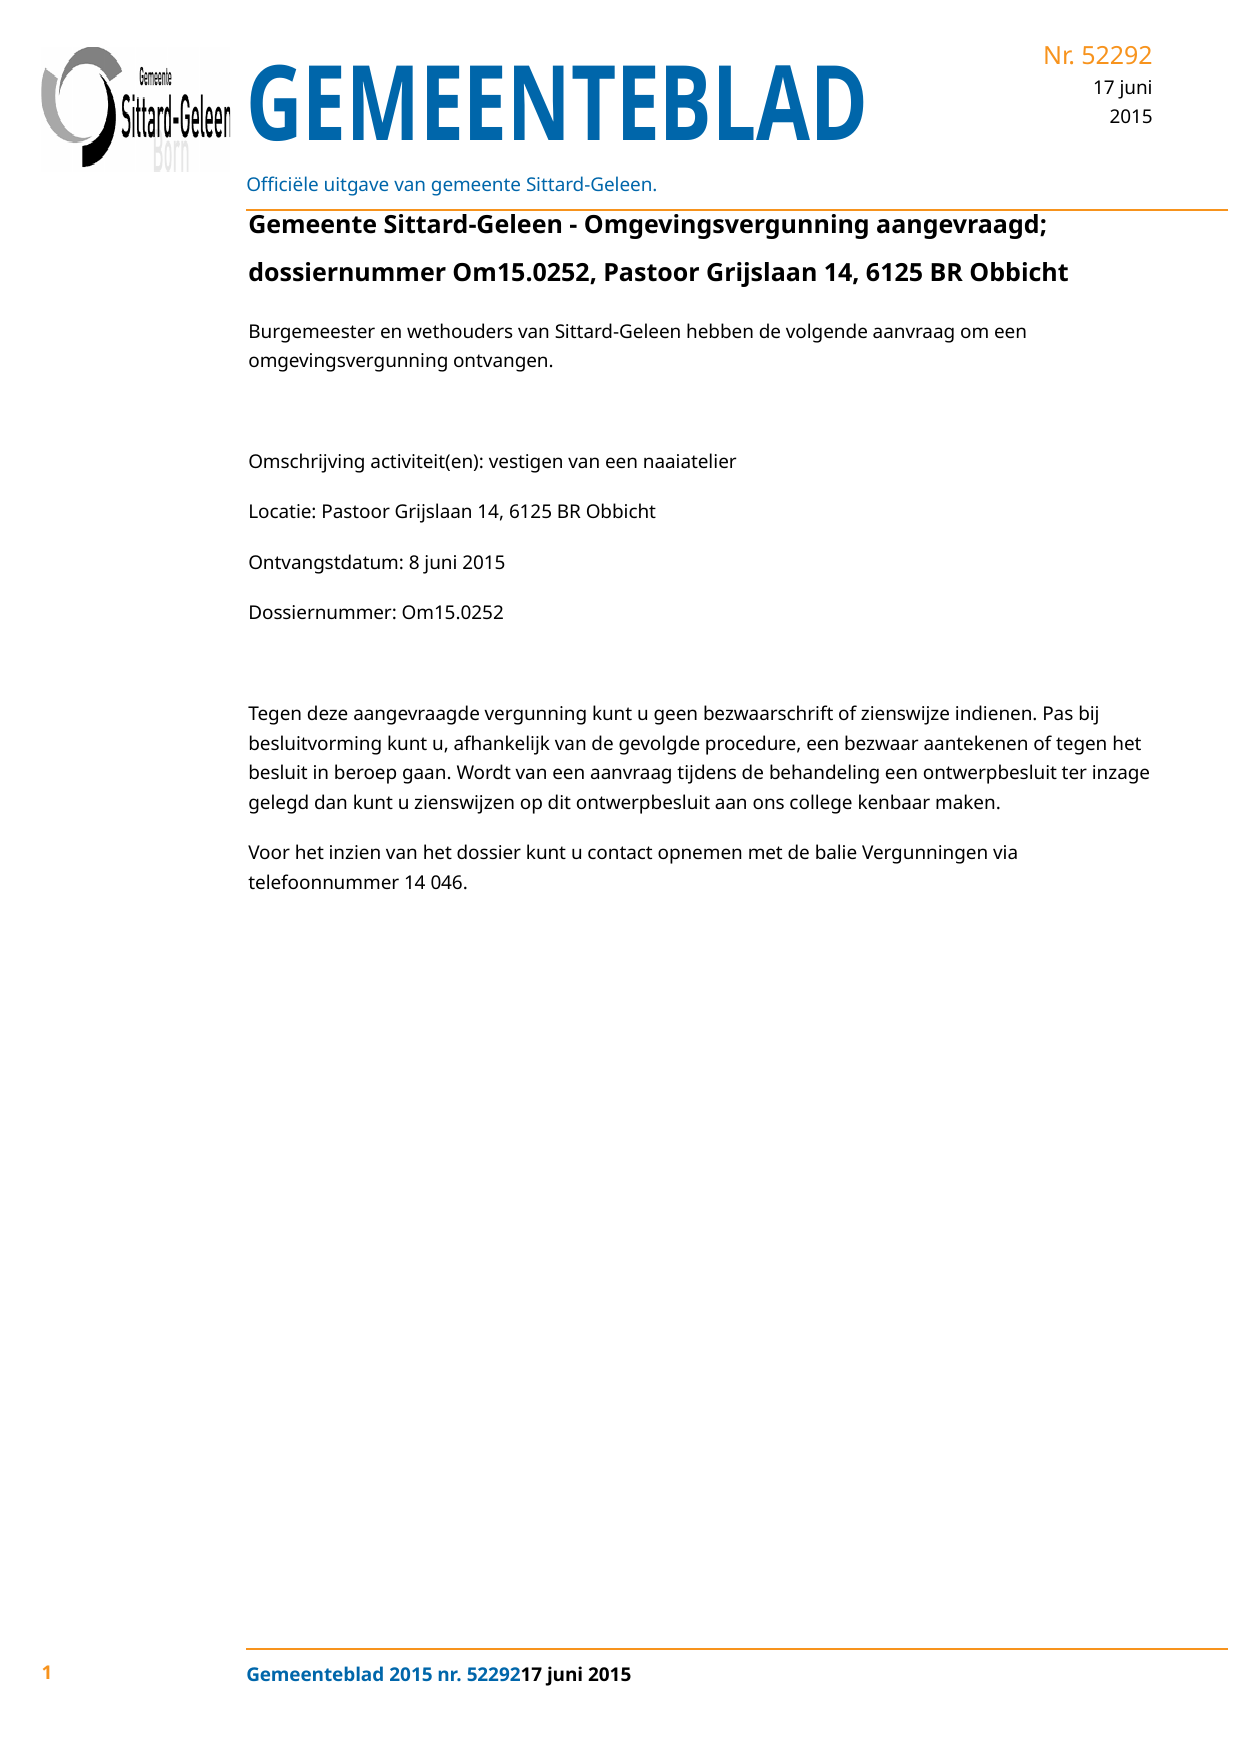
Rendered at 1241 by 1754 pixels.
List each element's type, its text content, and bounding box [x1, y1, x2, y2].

text Burgemeester en wethouders van Sittard-Geleen hebben de volgende aanvraag om een omgevingsvergunning ontvangen. [248, 318, 1152, 373]
text Tegen deze aangevraagde vergunning kunt u geen bezwaarschrift of zienswijze indienen. Pas bij besluitvorming kunt u, afhankelijk van de gevolgde procedure, een bezwaar aantekenen of tegen het besluit in beroep gaan. Wordt van een aanvraag tijdens de behandeling een ontwerpbesluit ter inzage gelegd dan kunt u zienswijzen op dit ontwerpbesluit aan ons college kenbaar maken. [248, 700, 1152, 815]
text Ontvangstdatum: 8 juni 2015 [248, 549, 1152, 575]
text Voor het inzien van het dossier kunt u contact opnemen met de balie Vergunningen via telefoonnummer 14 046. [248, 839, 1152, 895]
text Dossiernummer: Om15.0252 [248, 599, 1152, 625]
text Omschrijving activiteit(en): vestigen van een naaiatelier [248, 448, 1152, 474]
text Gemeente Sittard-Geleen - Omgevingsvergunning aangevraagd; dossiernummer Om15.0252, Pastoor Grijslaan 14, 6125 BR Obbicht [248, 211, 1152, 288]
picture [41, 47, 231, 172]
text Locatie: Pastoor Grijslaan 14, 6125 BR Obbicht [248, 499, 1152, 524]
